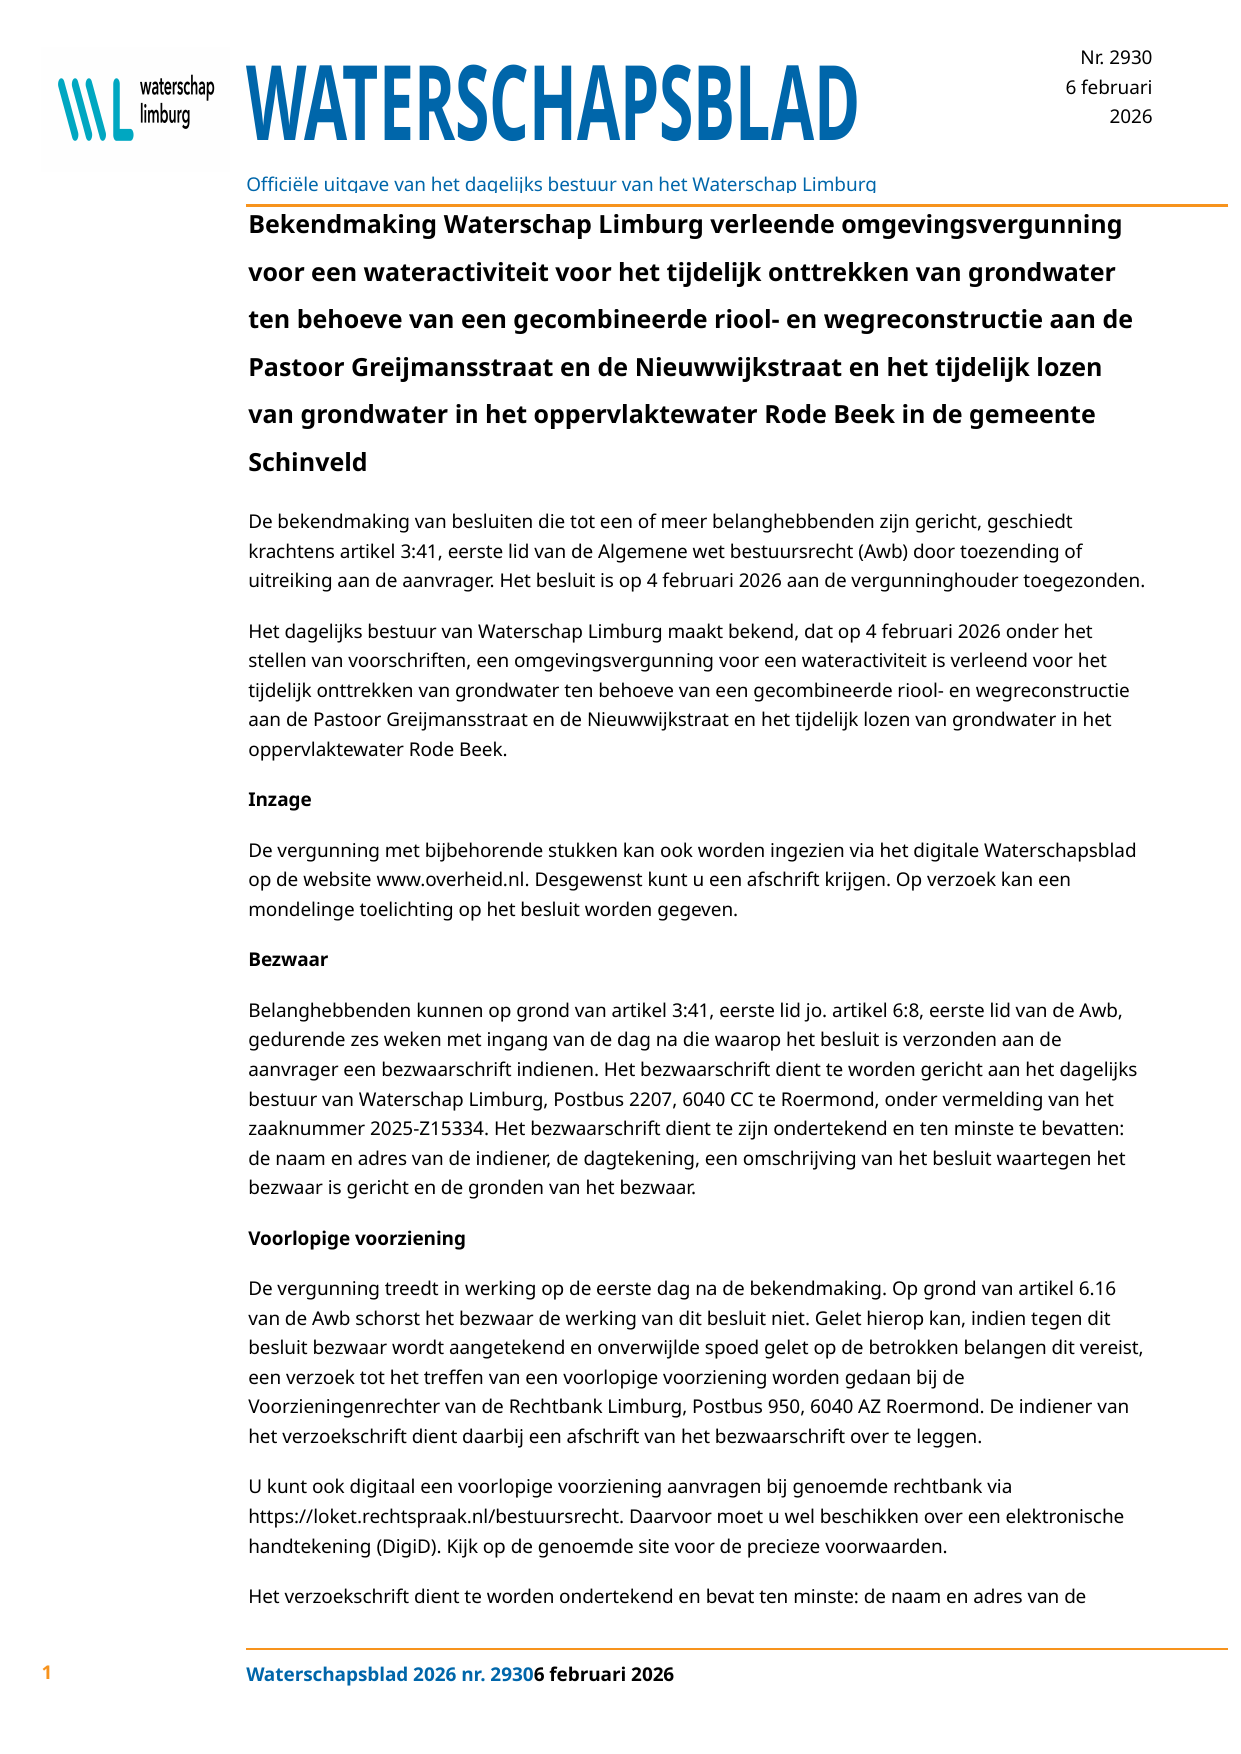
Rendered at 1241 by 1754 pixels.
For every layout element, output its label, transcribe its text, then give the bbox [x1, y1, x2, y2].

text Belanghebbenden kunnen op grond van artikel 3:41, eerste lid jo. artikel 6:8, eerste lid van de Awb, gedurende zes weken met ingang van de dag na die waarop het besluit is verzonden aan de aanvrager een bezwaarschrift indienen. Het bezwaarschrift dient te worden gericht aan het dagelijks bestuur van Waterschap Limburg, Postbus 2207, 6040 CC te Roermond, onder vermelding van het zaaknummer 2025-Z15334. Het bezwaarschrift dient te zijn ondertekend en ten minste te bevatten: de naam en adres van de indiener, de dagtekening, een omschrijving van het besluit waartegen het bezwaar is gericht en de gronden van het bezwaar. [248, 997, 1152, 1200]
text De vergunning treedt in werking op de eerste dag na de bekendmaking. Op grond van artikel 6.16 van de Awb schorst het bezwaar de werking van dit besluit niet. Gelet hierop kan, indien tegen dit besluit bezwaar wordt aangetekend en onverwijlde spoed gelet op de betrokken belangen dit vereist, een verzoek tot het treffen van een voorlopige voorziening worden gedaan bij de Voorzieningenrechter van de Rechtbank Limburg, Postbus 950, 6040 AZ Roermond. De indiener van het verzoekschrift dient daarbij een afschrift van het bezwaarschrift over te leggen. [248, 1275, 1152, 1449]
text U kunt ook digitaal een voorlopige voorziening aanvragen bij genoemde rechtbank via https://loket.rechtspraak.nl/bestuursrecht. Daarvoor moet u wel beschikken over een elektronische handtekening (DigiD). Kijk op de genoemde site voor de precieze voorwaarden. [248, 1474, 1152, 1559]
picture [41, 47, 231, 172]
text Voorlopige voorziening [248, 1225, 1152, 1251]
text Bezwaar [248, 947, 1152, 972]
text Het verzoekschrift dient te worden ondertekend en bevat ten minste: de naam en adres van de [248, 1583, 1152, 1609]
text Bekendmaking Waterschap Limburg verleende omgevingsvergunning voor een wateractiviteit voor het tijdelijk onttrekken van grondwater ten behoeve van een gecombineerde riool- en wegreconstructie aan de Pastoor Greijmansstraat en de Nieuwwijkstraat en het tijdelijk lozen van grondwater in het oppervlaktewater Rode Beek in de gemeente Schinveld [248, 207, 1152, 479]
text Inzage [248, 787, 1152, 812]
text Het dagelijks bestuur van Waterschap Limburg maakt bekend, dat op 4 februari 2026 onder het stellen van voorschriften, een omgevingsvergunning voor een wateractiviteit is verleend voor het tijdelijk onttrekken van grondwater ten behoeve van een gecombineerde riool- en wegreconstructie aan de Pastoor Greijmansstraat en de Nieuwwijkstraat en het tijdelijk lozen van grondwater in het oppervlaktewater Rode Beek. [248, 618, 1152, 762]
text De bekendmaking van besluiten die tot een of meer belanghebbenden zijn gericht, geschiedt krachtens artikel 3:41, eerste lid van de Algemene wet bestuursrecht (Awb) door toezending of uitreiking aan de aanvrager. Het besluit is op 4 februari 2026 aan de vergunninghouder toegezonden. [248, 508, 1152, 593]
text De vergunning met bijbehorende stukken kan ook worden ingezien via het digitale Waterschapsblad op de website www.overheid.nl. Desgewenst kunt u een afschrift krijgen. Op verzoek kan een mondelinge toelichting op het besluit worden gegeven. [248, 837, 1152, 922]
